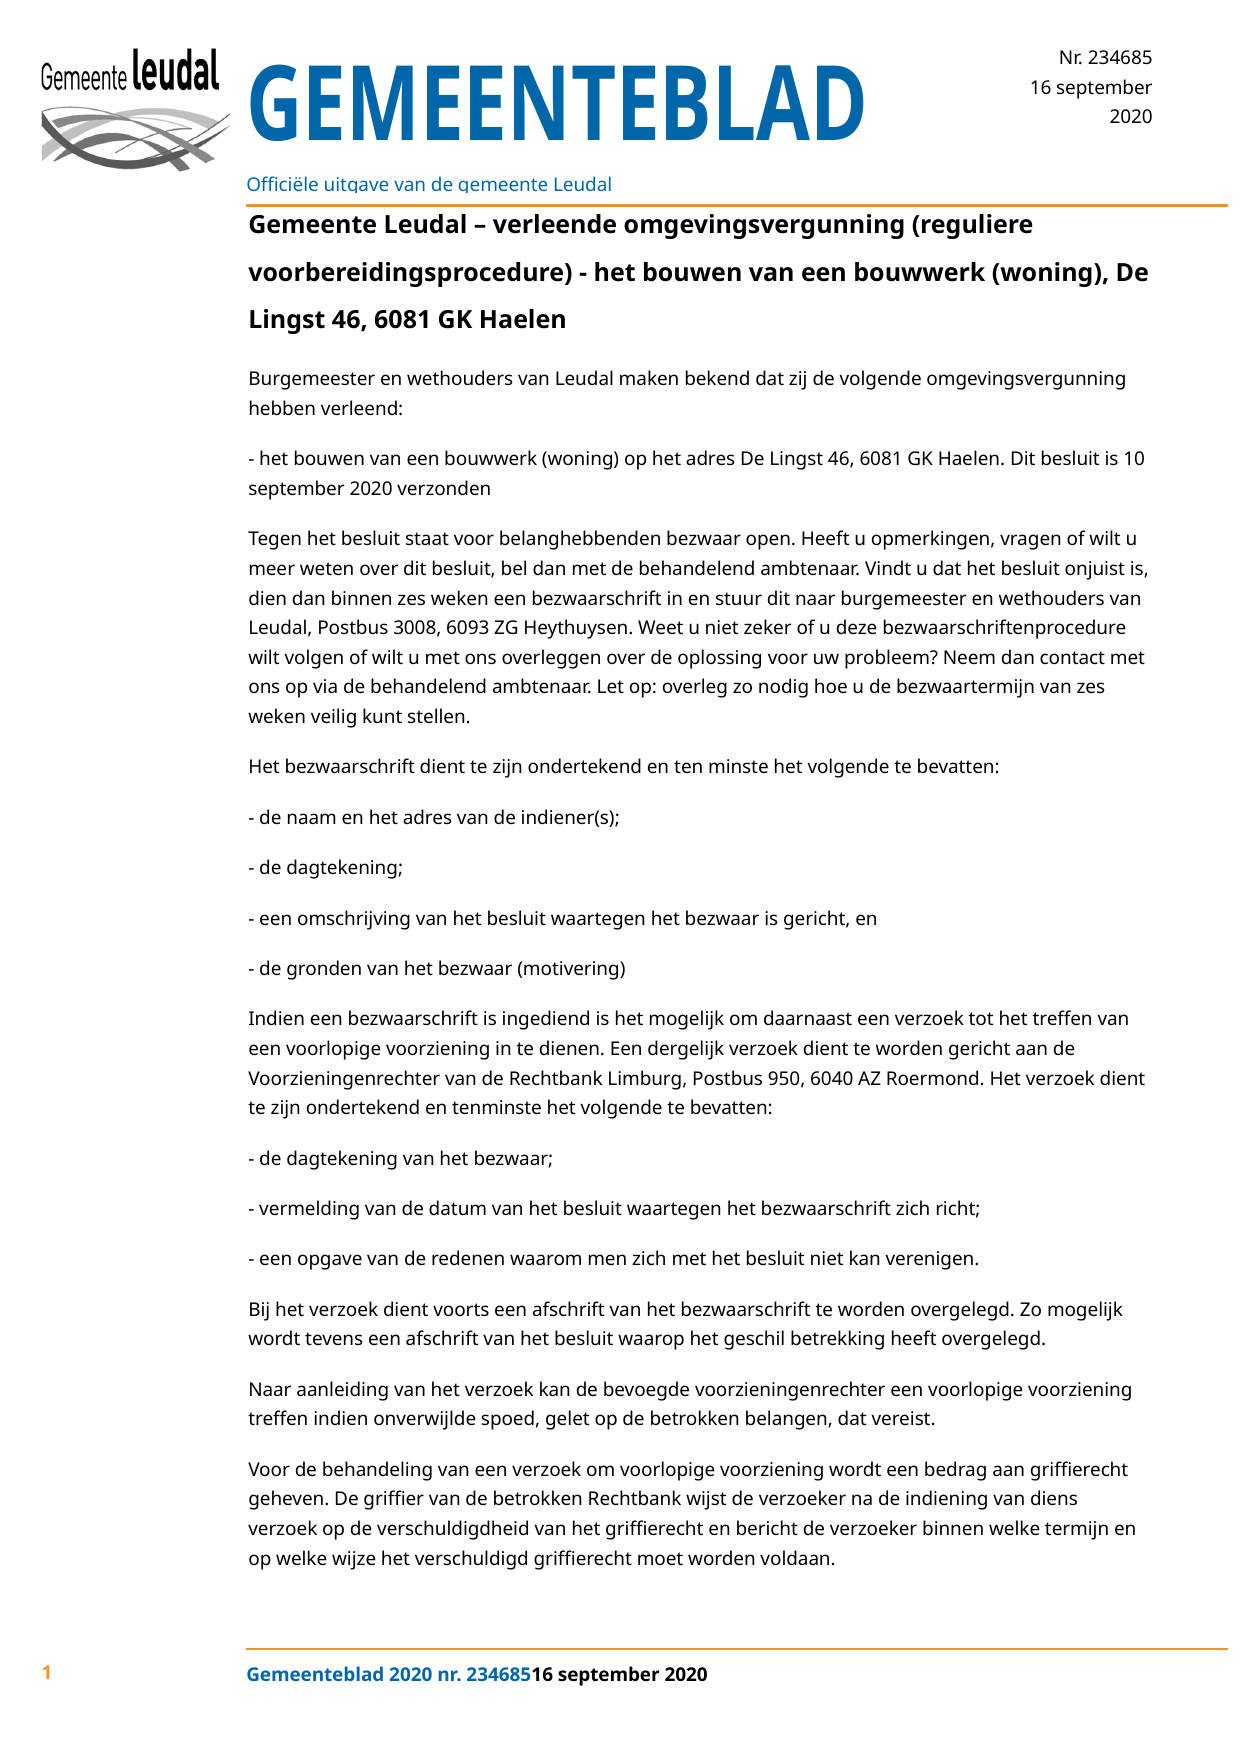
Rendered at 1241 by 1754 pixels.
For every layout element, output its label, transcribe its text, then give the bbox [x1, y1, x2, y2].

text - de dagtekening van het bezwaar; [248, 1145, 1152, 1170]
text - het bouwen van een bouwwerk (woning) op het adres De Lingst 46, 6081 GK Haelen. Dit besluit is 10 september 2020 verzonden [248, 446, 1152, 501]
text Naar aanleiding van het verzoek kan de bevoegde voorzieningenrechter een voorlopige voorziening treffen indien onverwijlde spoed, gelet op de betrokken belangen, dat vereist. [248, 1376, 1152, 1431]
text - de dagtekening; [248, 854, 1152, 880]
text Burgemeester en wethouders van Leudal maken bekend dat zij de volgende omgevingsvergunning hebben verleend: [248, 366, 1152, 421]
text Tegen het besluit staat voor belanghebbenden bezwaar open. Heeft u opmerkingen, vragen of wilt u meer weten over dit besluit, bel dan met de behandelend ambtenaar. Vindt u dat het besluit onjuist is, dien dan binnen zes weken een bezwaarschrift in en stuur dit naar burgemeester en wethouders van Leudal, Postbus 3008, 6093 ZG Heythuysen. Weet u niet zeker of u deze bezwaarschriftenprocedure wilt volgen of wilt u met ons overleggen over de oplossing voor uw probleem? Neem dan contact met ons op via de behandelend ambtenaar. Let op: overleg zo nodig hoe u de bezwaartermijn van zes weken veilig kunt stellen. [248, 526, 1152, 729]
text Het bezwaarschrift dient te zijn ondertekend en ten minste het volgende te bevatten: [248, 753, 1152, 779]
text - vermelding van de datum van het besluit waartegen het bezwaarschrift zich richt; [248, 1195, 1152, 1221]
text - een opgave van de redenen waarom men zich met het besluit niet kan verenigen. [248, 1246, 1152, 1271]
text - een omschrijving van het besluit waartegen het bezwaar is gericht, en [248, 905, 1152, 930]
text - de gronden van het bezwaar (motivering) [248, 955, 1152, 981]
text Bij het verzoek dient voorts een afschrift van het bezwaarschrift te worden overgelegd. Zo mogelijk wordt tevens een afschrift van het besluit waarop het geschil betrekking heeft overgelegd. [248, 1296, 1152, 1351]
text Voor de behandeling van een verzoek om voorlopige voorziening wordt een bedrag aan griffierecht geheven. De griffier van de betrokken Rechtbank wijst de verzoeker na de indiening van diens verzoek op de verschuldigdheid van het griffierecht en bericht de verzoeker binnen welke termijn en op welke wijze het verschuldigd griffierecht moet worden voldaan. [248, 1456, 1152, 1570]
text Gemeente Leudal – verleende omgevingsvergunning (reguliere voorbereidingsprocedure) - het bouwen van een bouwwerk (woning), De Lingst 46, 6081 GK Haelen [248, 207, 1152, 336]
text - de naam en het adres van de indiener(s); [248, 804, 1152, 829]
picture [41, 47, 231, 172]
text Indien een bezwaarschrift is ingediend is het mogelijk om daarnaast een verzoek tot het treffen van een voorlopige voorziening in te dienen. Een dergelijk verzoek dient te worden gericht aan de Voorzieningenrechter van de Rechtbank Limburg, Postbus 950, 6040 AZ Roermond. Het verzoek dient te zijn ondertekend en tenminste het volgende te bevatten: [248, 1006, 1152, 1120]
